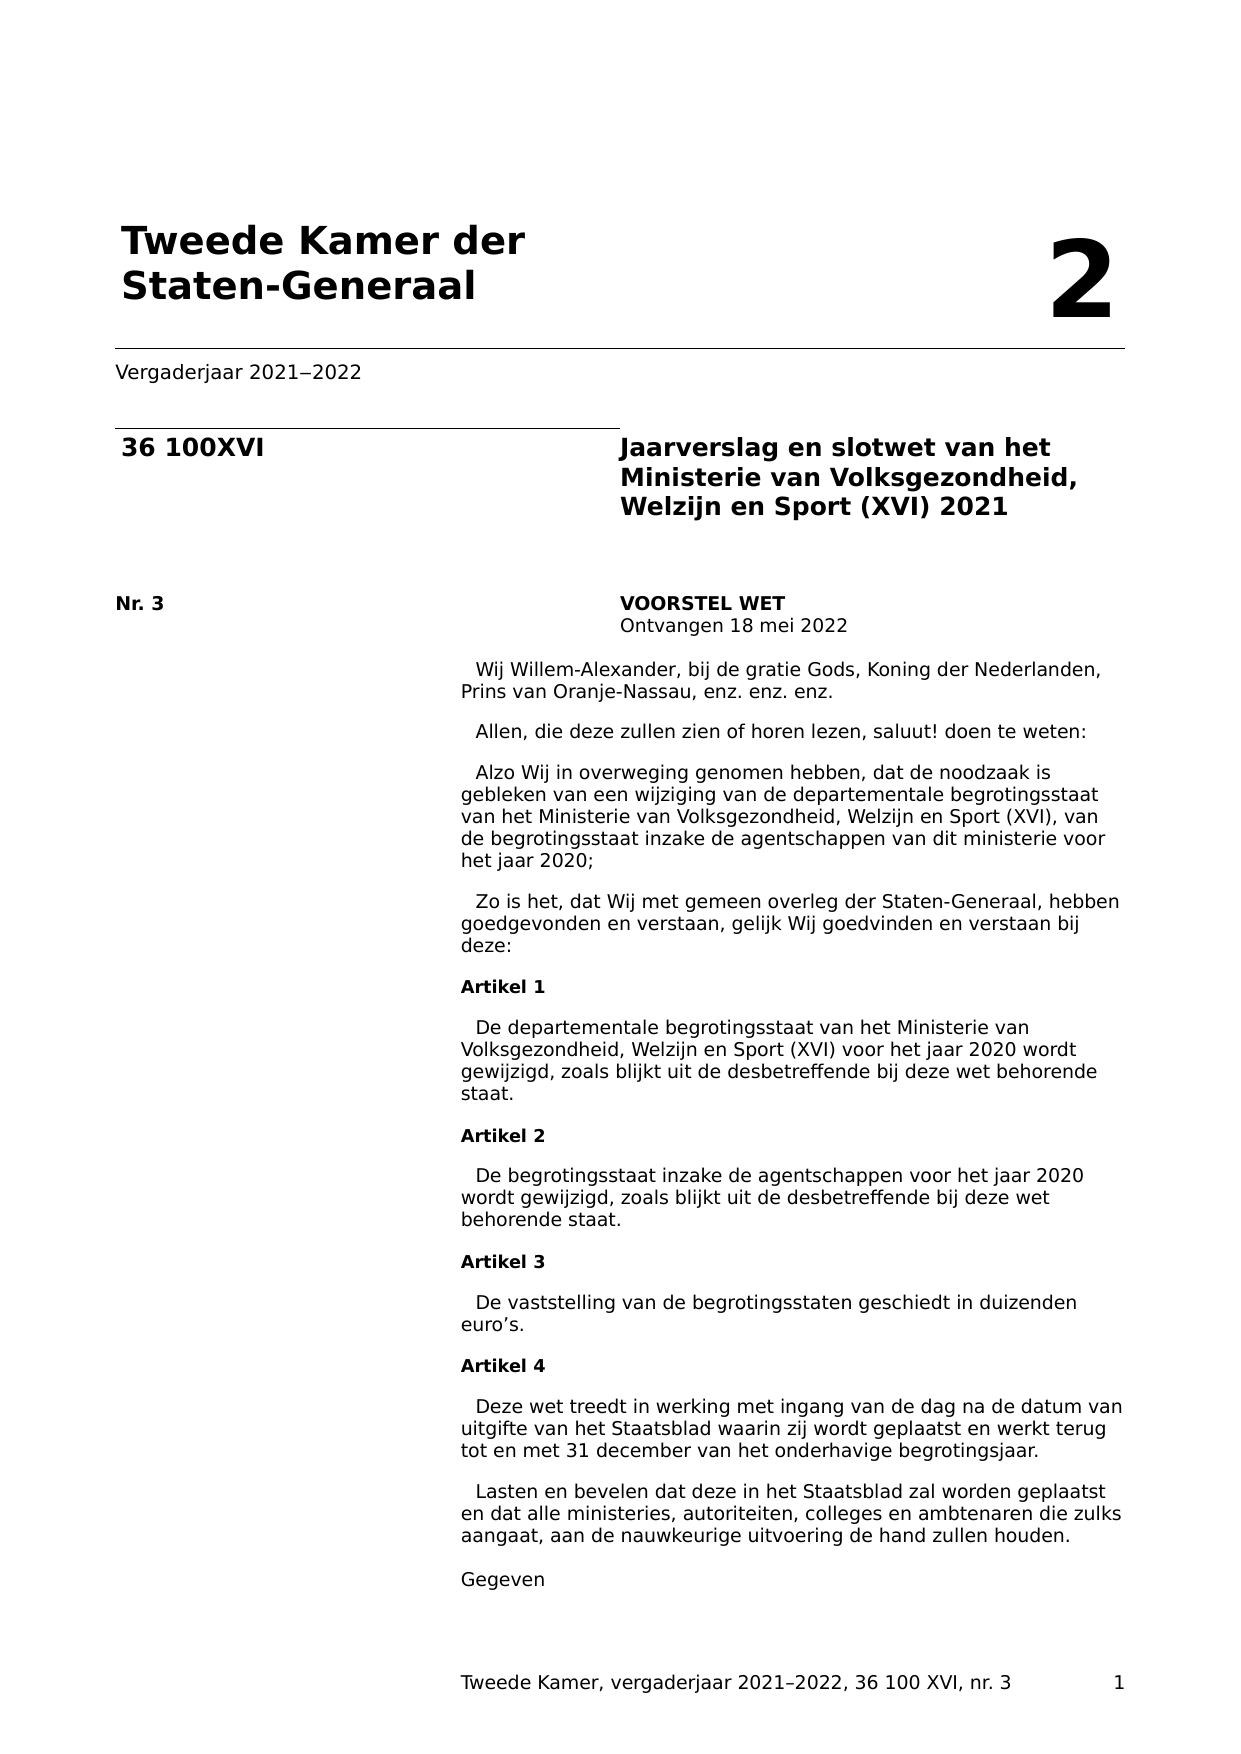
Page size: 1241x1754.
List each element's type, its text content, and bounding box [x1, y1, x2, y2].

table_header Tweede Kamer der Staten-Generaal [115, 213, 620, 348]
table_cell Vergaderjaar 2021‒2022 [115, 349, 1125, 384]
text Wij Willem-Alexander, bij de gratie Gods, Koning der Nederlanden, Prins van Oranje-Nassau, enz. enz. enz. [461, 658, 1125, 702]
text De vaststelling van de begrotingsstaten geschiedt in duizenden euro’s. [461, 1292, 1125, 1336]
title Artikel 2 [461, 1124, 1125, 1147]
table_header 2 [620, 213, 1125, 348]
text De departementale begrotingsstaat van het Ministerie van Volksgezondheid, Welzijn en Sport (XVI) voor het jaar 2020 wordt gewijzigd, zoals blijkt uit de desbetreffende bij deze wet behorende staat. [461, 1017, 1125, 1105]
title Artikel 3 [461, 1250, 1125, 1273]
table_header Jaarverslag en slotwet van het Ministerie van Volksgezondheid, Welzijn en Sport (XVI) 2021 [620, 428, 1125, 527]
text De begrotingsstaat inzake de agentschappen voor het jaar 2020 wordt gewijzigd, zoals blijkt uit de desbetreffende bij deze wet behorende staat. [461, 1165, 1125, 1231]
text Lasten en bevelen dat deze in het Staatsblad zal worden geplaatst en dat alle ministeries, autoriteiten, colleges en ambtenaren die zulks aangaat, aan de nauwkeurige uitvoering de hand zullen houden. [461, 1481, 1125, 1547]
table_header 36 100XVI [115, 429, 620, 527]
text Alzo Wij in overweging genomen hebben, dat de noodzaak is gebleken van een wijziging van de departementale begrotingsstaat van het Ministerie van Volksgezondheid, Welzijn en Sport (XVI), van de begrotingsstaat inzake de agentschappen van dit ministerie voor het jaar 2020; [461, 762, 1125, 872]
text Allen, die deze zullen zien of horen lezen, saluut! doen te weten: [461, 721, 1125, 743]
text Zo is het, dat Wij met gemeen overleg der Staten-Generaal, hebben goedgevonden en verstaan, gelijk Wij goedvinden en verstaan bij deze: [461, 891, 1125, 957]
title Artikel 4 [461, 1354, 1125, 1377]
text Deze wet treedt in werking met ingang van de dag na de datum van uitgifte van het Staatsblad waarin zij wordt geplaatst en werkt terug tot en met 31 december van het onderhavige begrotingsjaar. [461, 1396, 1125, 1462]
title Artikel 1 [461, 975, 1125, 998]
text Gegeven [461, 1569, 1125, 1591]
table_header Voorstel wet Ontvangen 18 mei 2022 [620, 593, 1125, 658]
table_header Nr. 3 [115, 593, 620, 658]
